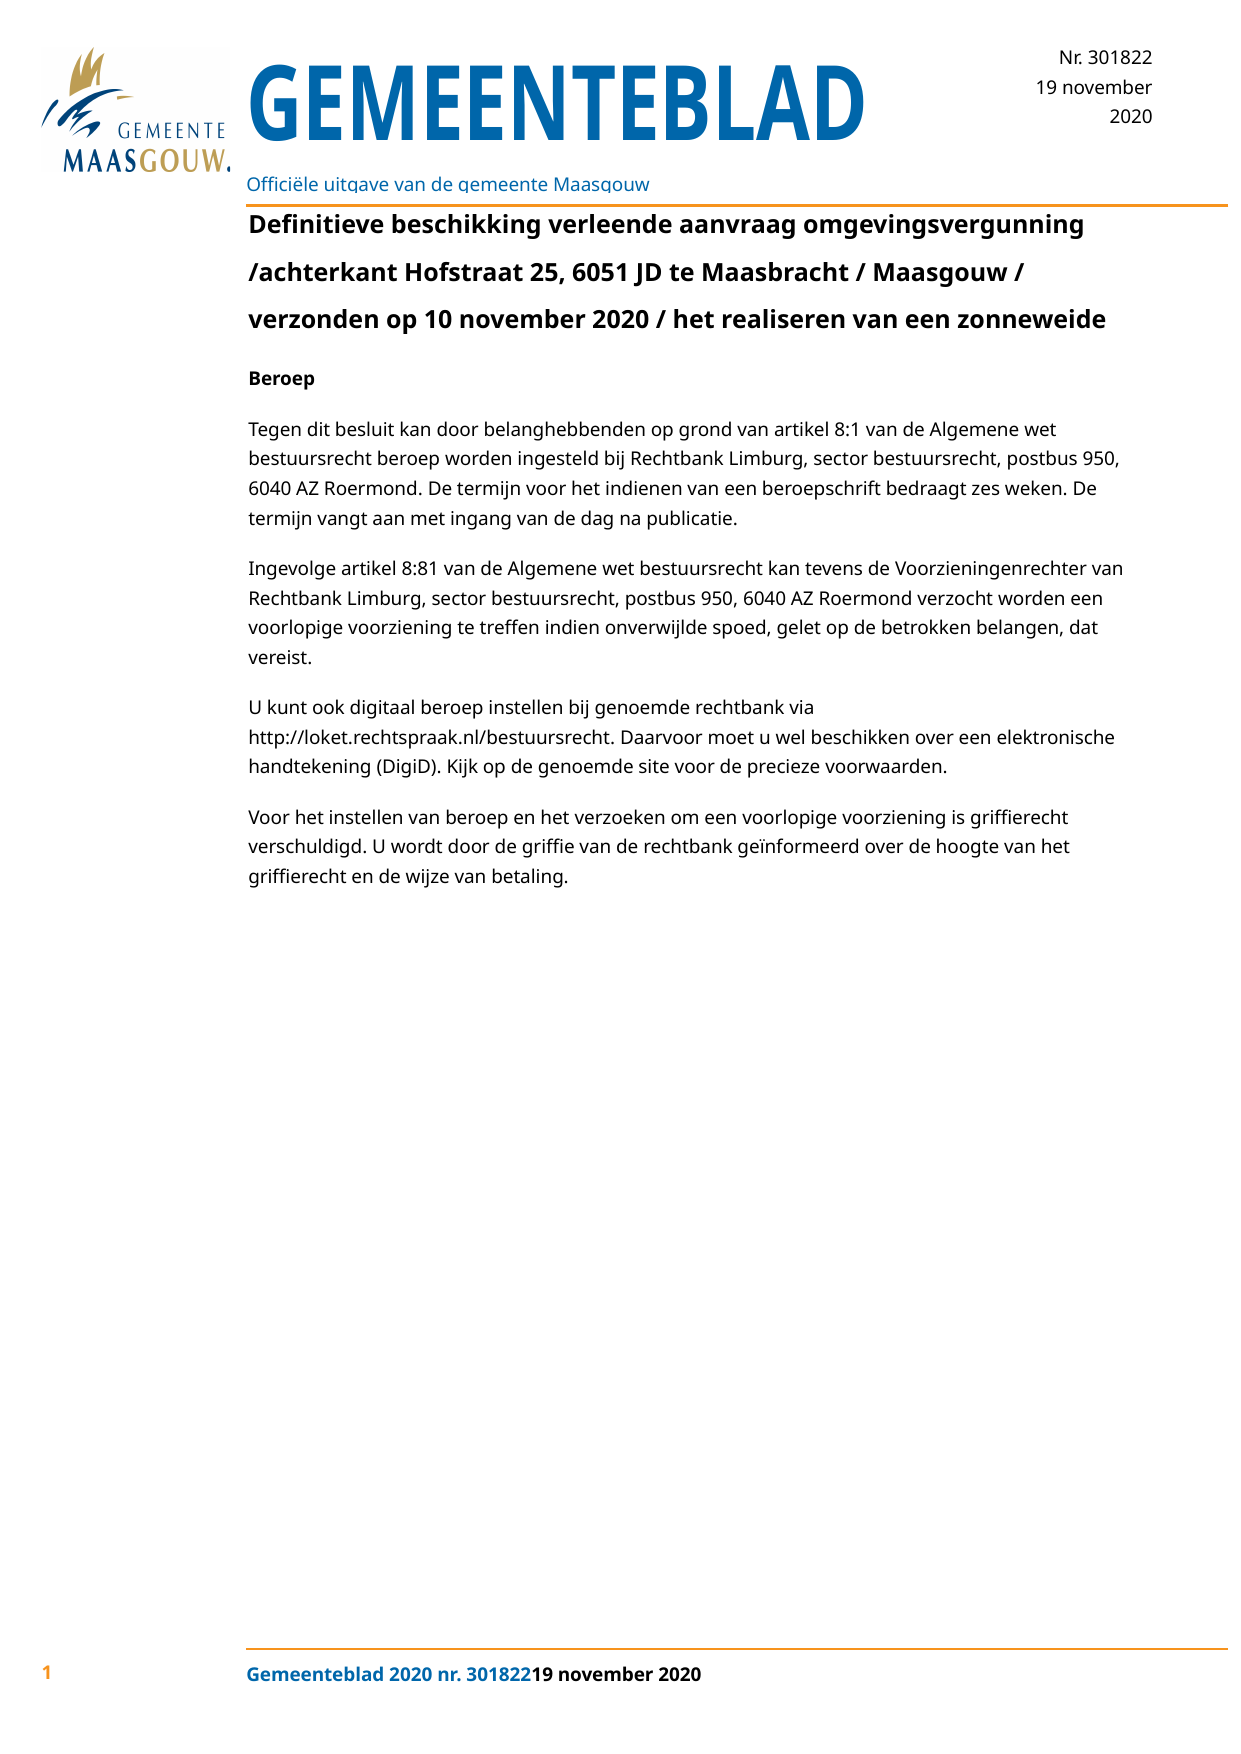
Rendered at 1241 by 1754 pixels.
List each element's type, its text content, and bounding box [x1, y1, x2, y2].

text Ingevolge artikel 8:81 van de Algemene wet bestuursrecht kan tevens de Voorzieningenrechter van Rechtbank Limburg, sector bestuursrecht, postbus 950, 6040 AZ Roermond verzocht worden een voorlopige voorziening te treffen indien onverwijlde spoed, gelet op de betrokken belangen, dat vereist. [248, 555, 1152, 669]
text U kunt ook digitaal beroep instellen bij genoemde rechtbank via http://loket.rechtspraak.nl/bestuursrecht. Daarvoor moet u wel beschikken over een elektronische handtekening (DigiD). Kijk op de genoemde site voor de precieze voorwaarden. [248, 694, 1152, 779]
picture [41, 47, 231, 172]
text Voor het instellen van beroep en het verzoeken om een voorlopige voorziening is griffierecht verschuldigd. U wordt door de griffie van de rechtbank geïnformeerd over de hoogte van het griffierecht en de wijze van betaling. [248, 804, 1152, 889]
text Tegen dit besluit kan door belanghebbenden op grond van artikel 8:1 van de Algemene wet bestuursrecht beroep worden ingesteld bij Rechtbank Limburg, sector bestuursrecht, postbus 950, 6040 AZ Roermond. De termijn voor het indienen van een beroepschrift bedraagt zes weken. De termijn vangt aan met ingang van de dag na publicatie. [248, 416, 1152, 530]
text Definitieve beschikking verleende aanvraag omgevingsvergunning /achterkant Hofstraat 25, 6051 JD te Maasbracht / Maasgouw / verzonden op 10 november 2020 / het realiseren van een zonneweide [248, 207, 1152, 336]
text Beroep [248, 366, 1152, 391]
